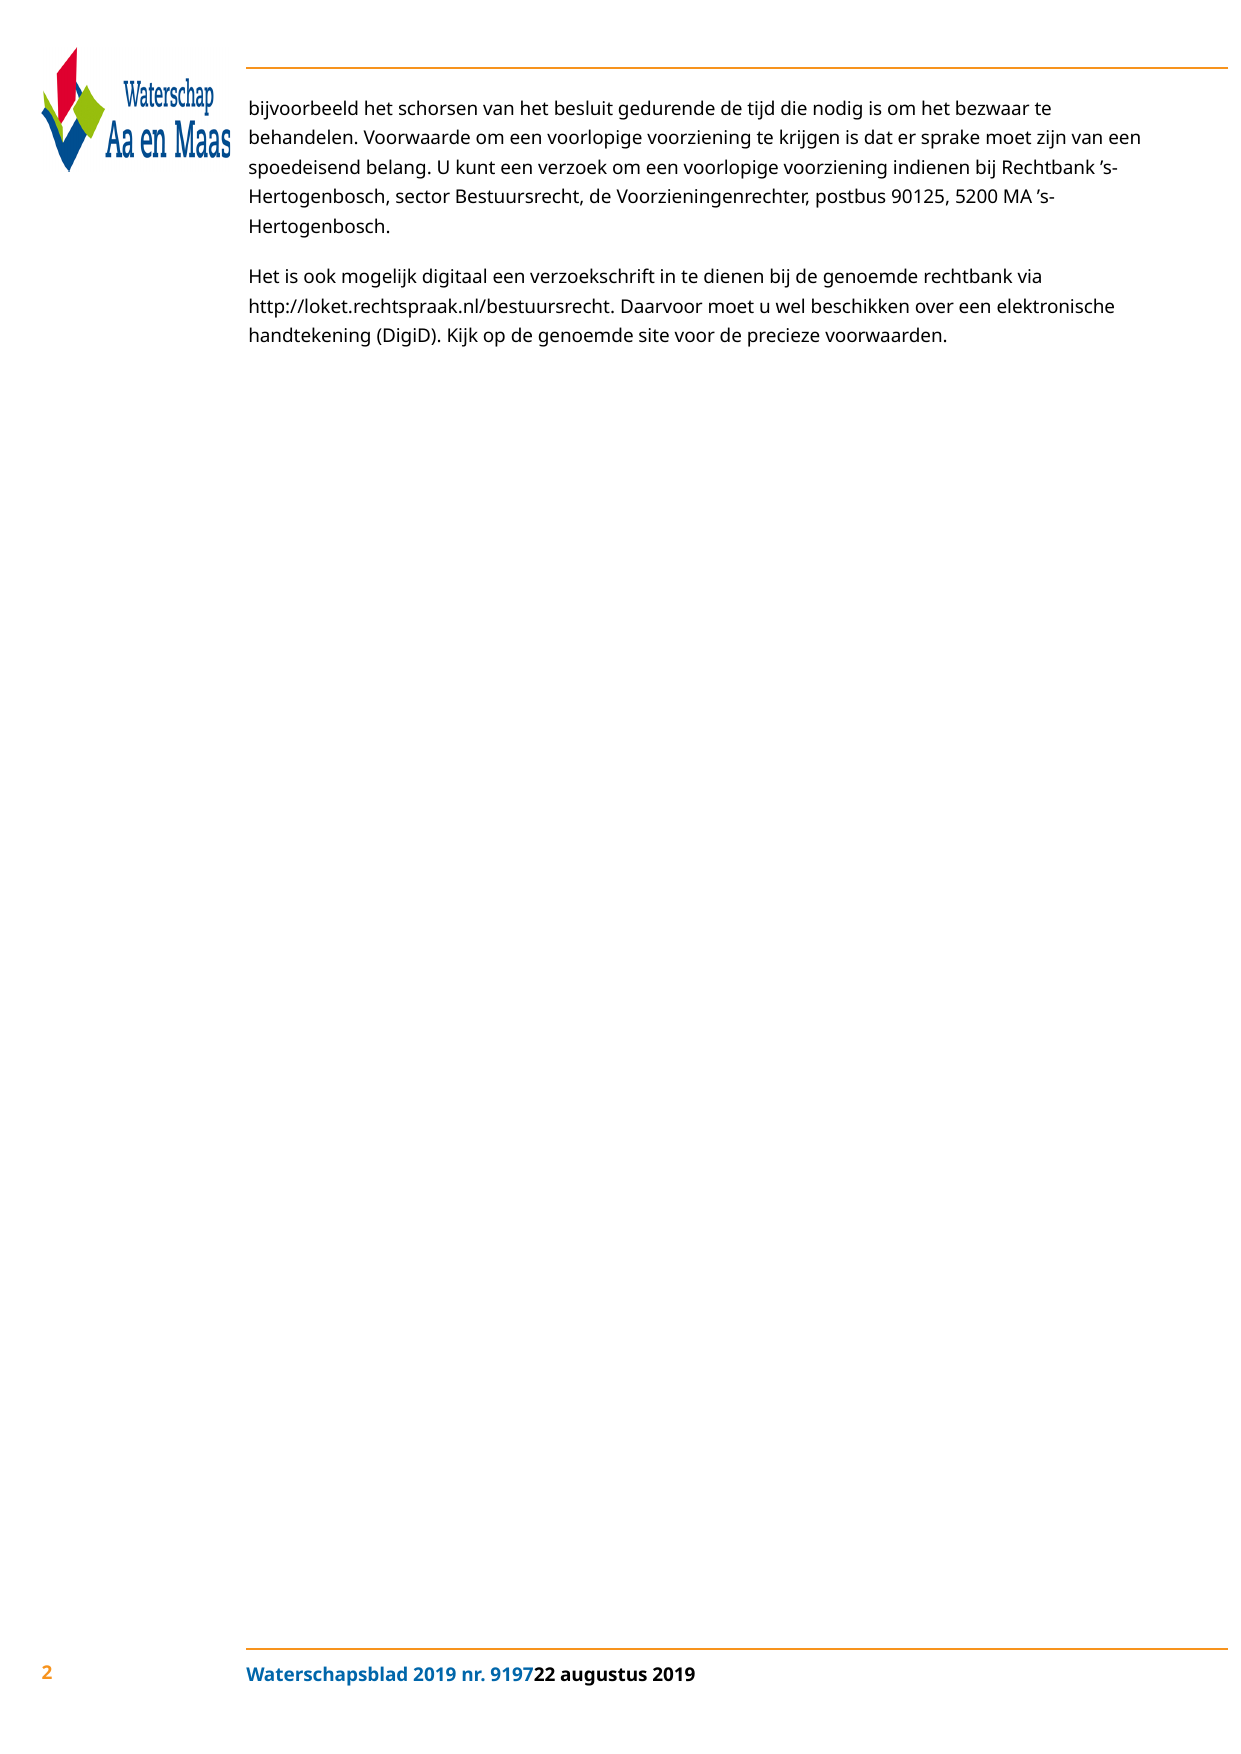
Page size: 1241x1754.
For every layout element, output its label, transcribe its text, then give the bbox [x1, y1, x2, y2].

picture [41, 47, 231, 172]
text Het is ook mogelijk digitaal een verzoekschrift in te dienen bij de genoemde rechtbank via http://loket.rechtspraak.nl/bestuursrecht. Daarvoor moet u wel beschikken over een elektronische handtekening (DigiD). Kijk op de genoemde site voor de precieze voorwaarden. [248, 263, 1152, 348]
text bijvoorbeeld het schorsen van het besluit gedurende de tijd die nodig is om het bezwaar te behandelen. Voorwaarde om een voorlopige voorziening te krijgen is dat er sprake moet zijn van een spoedeisend belang. U kunt een verzoek om een voorlopige voorziening indienen bij Rechtbank ’s-Hertogenbosch, sector Bestuursrecht, de Voorzieningenrechter, postbus 90125, 5200 MA ’s-Hertogenbosch. [248, 95, 1152, 239]
